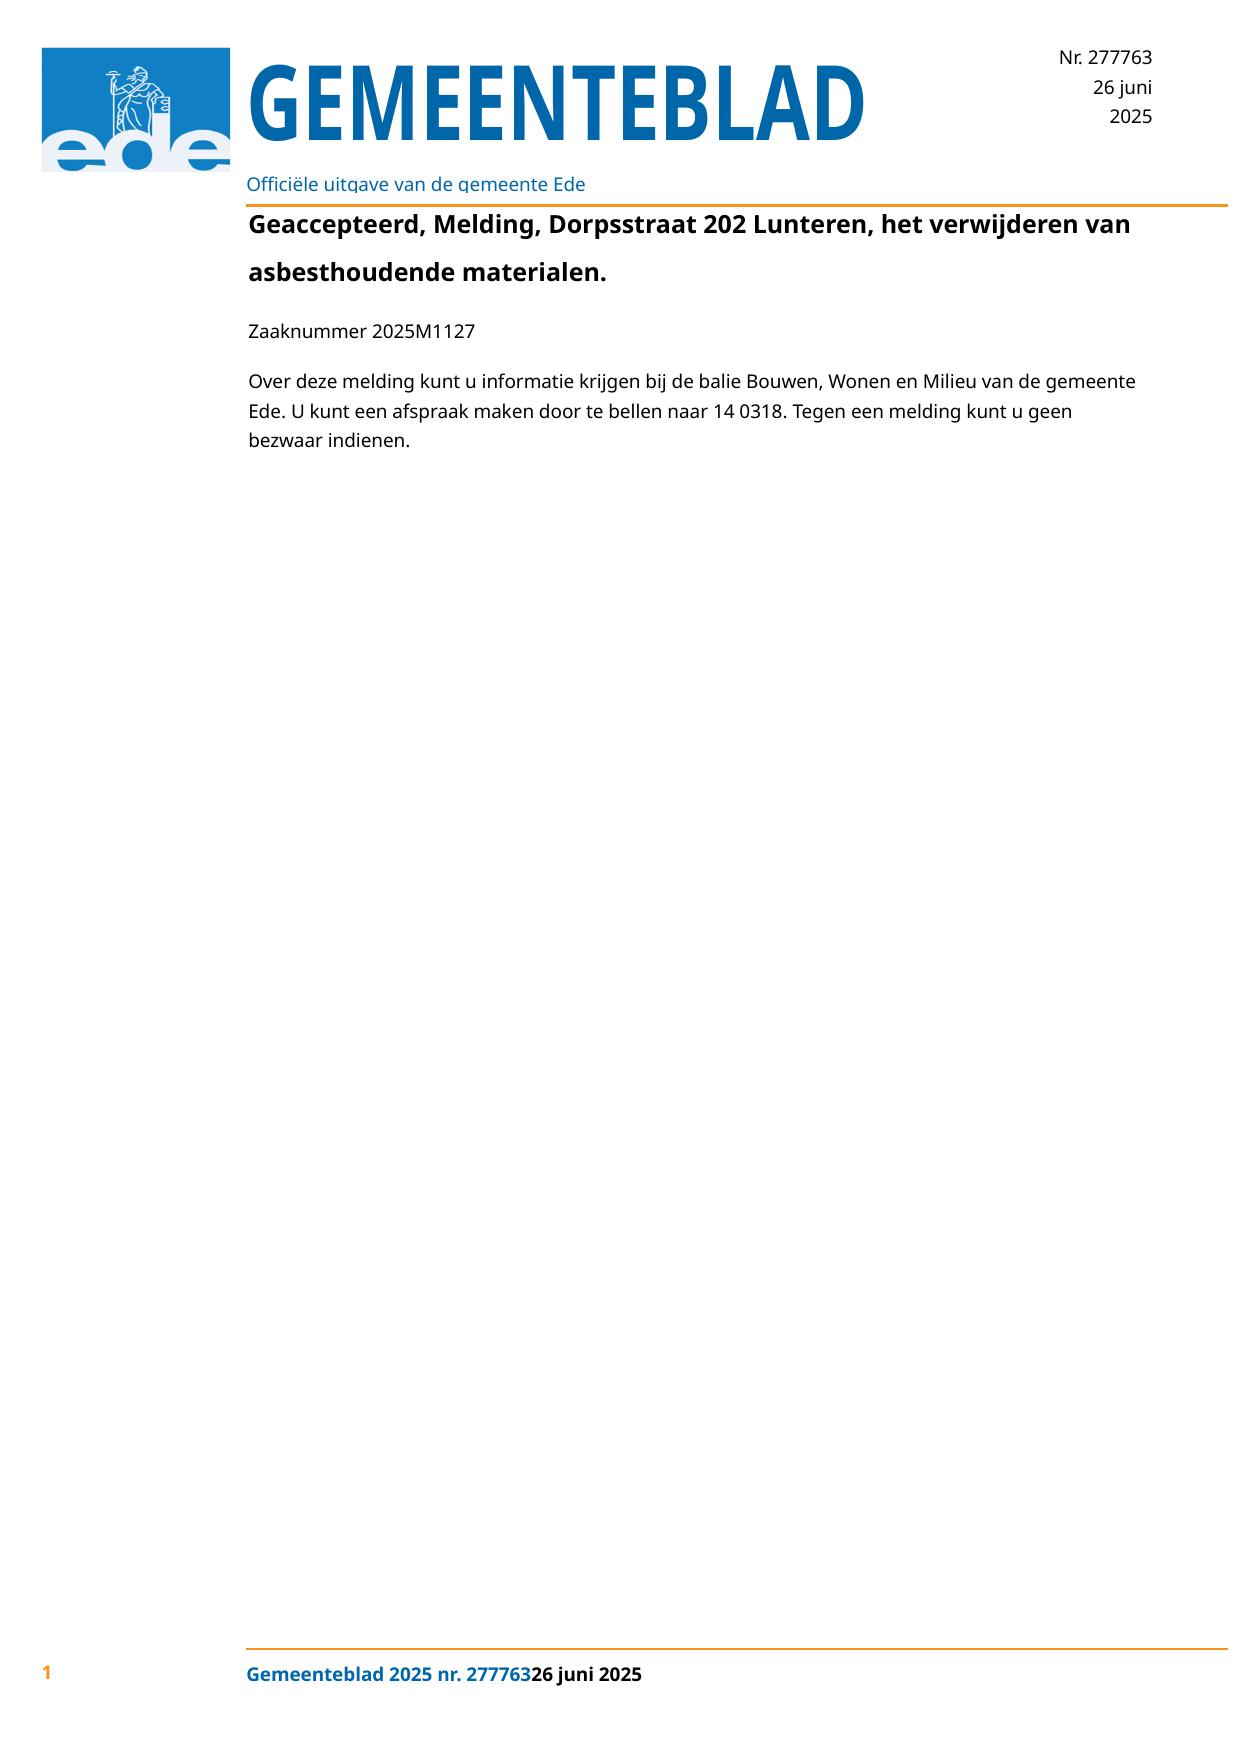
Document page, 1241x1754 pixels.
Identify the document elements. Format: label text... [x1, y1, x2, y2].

text Geaccepteerd, Melding, Dorpsstraat 202 Lunteren, het verwijderen van asbesthoudende materialen. [248, 207, 1152, 288]
picture [41, 47, 231, 172]
text Zaaknummer 2025M1127 [248, 318, 1152, 344]
text Over deze melding kunt u informatie krijgen bij de balie Bouwen, Wonen en Milieu van de gemeente Ede. U kunt een afspraak maken door te bellen naar 14 0318. Tegen een melding kunt u geen bezwaar indienen. [248, 368, 1152, 453]
